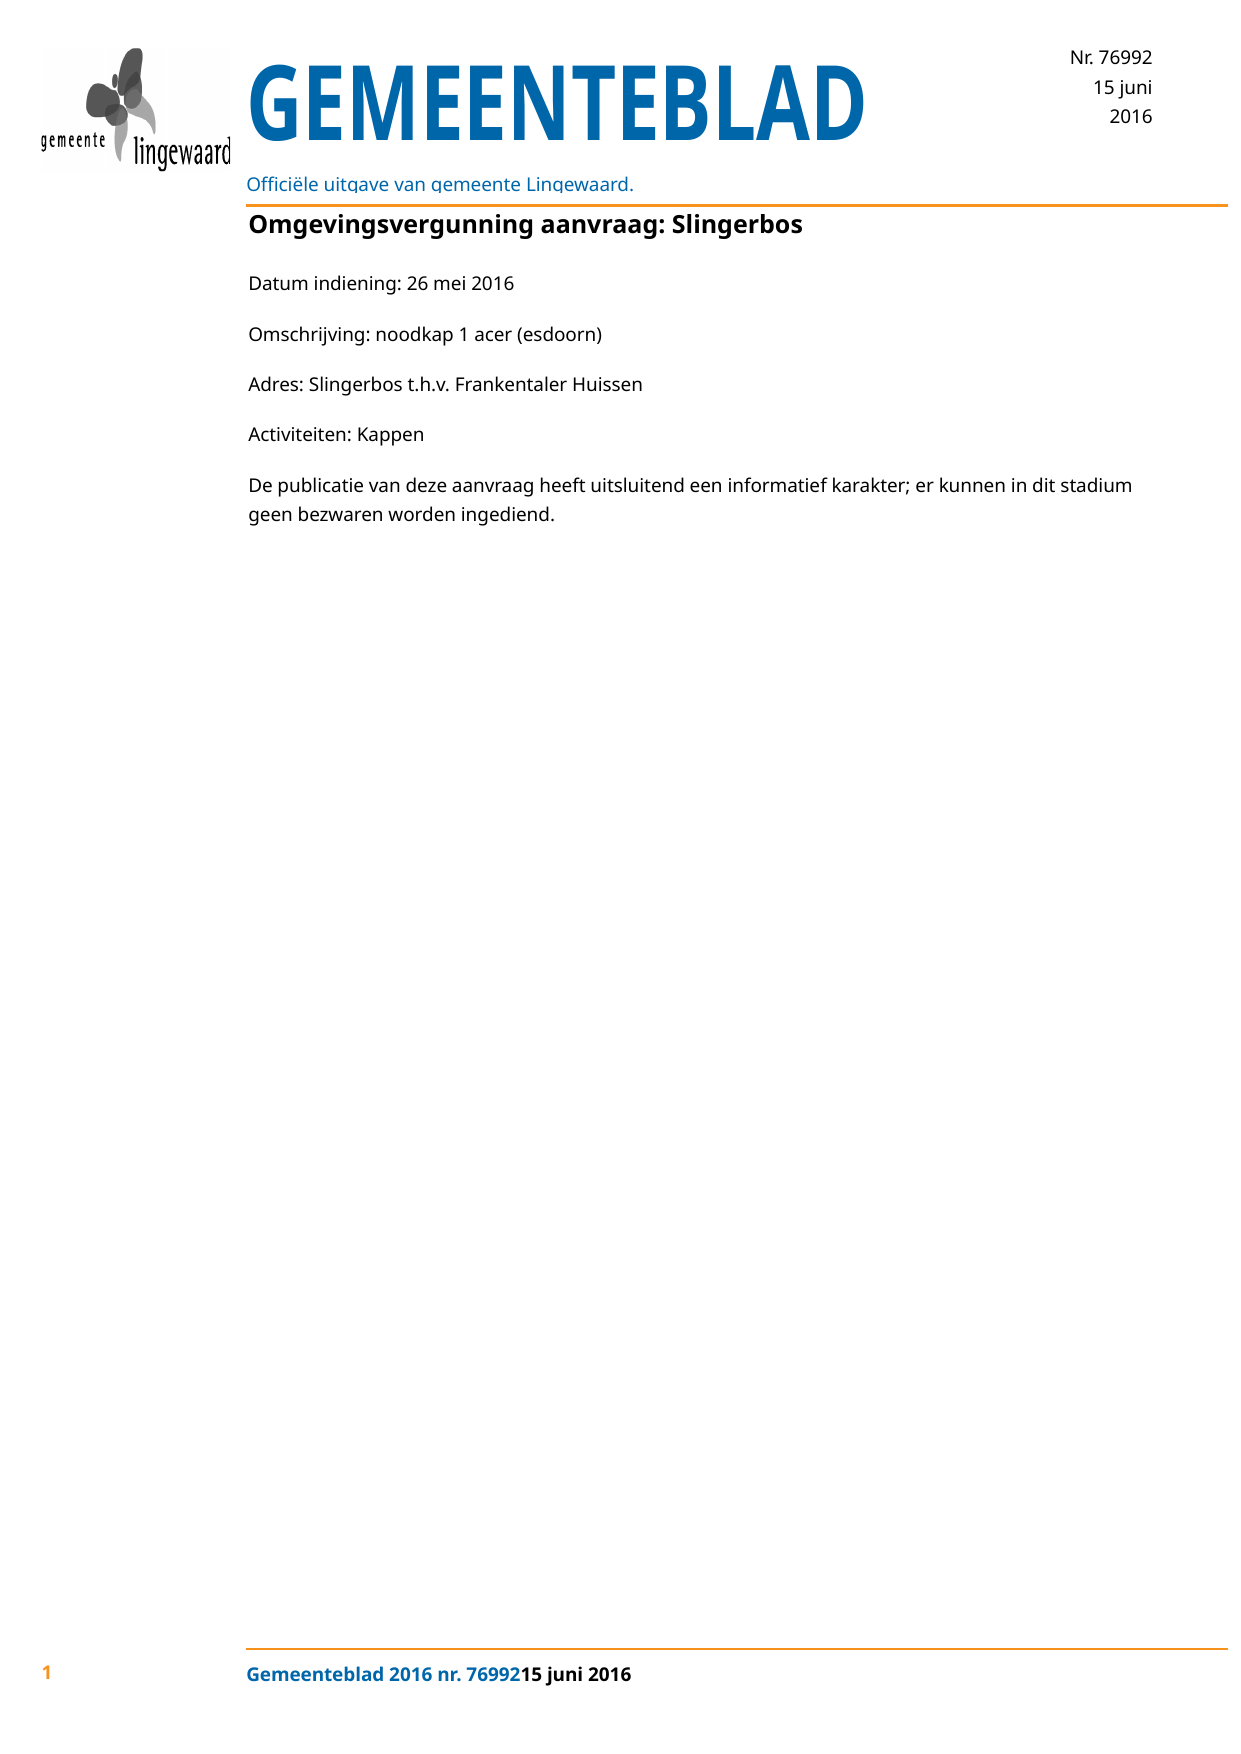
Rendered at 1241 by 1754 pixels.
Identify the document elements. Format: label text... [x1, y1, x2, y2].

text Omschrijving: noodkap 1 acer (esdoorn) [248, 321, 1152, 346]
text Omgevingsvergunning aanvraag: Slingerbos [248, 207, 1152, 241]
text Activiteiten: Kappen [248, 422, 1152, 447]
text De publicatie van deze aanvraag heeft uitsluitend een informatief karakter; er kunnen in dit stadium geen bezwaren worden ingediend. [248, 472, 1152, 527]
text Adres: Slingerbos t.h.v. Frankentaler Huissen [248, 371, 1152, 397]
picture [41, 47, 231, 172]
text Datum indiening: 26 mei 2016 [248, 270, 1152, 296]
